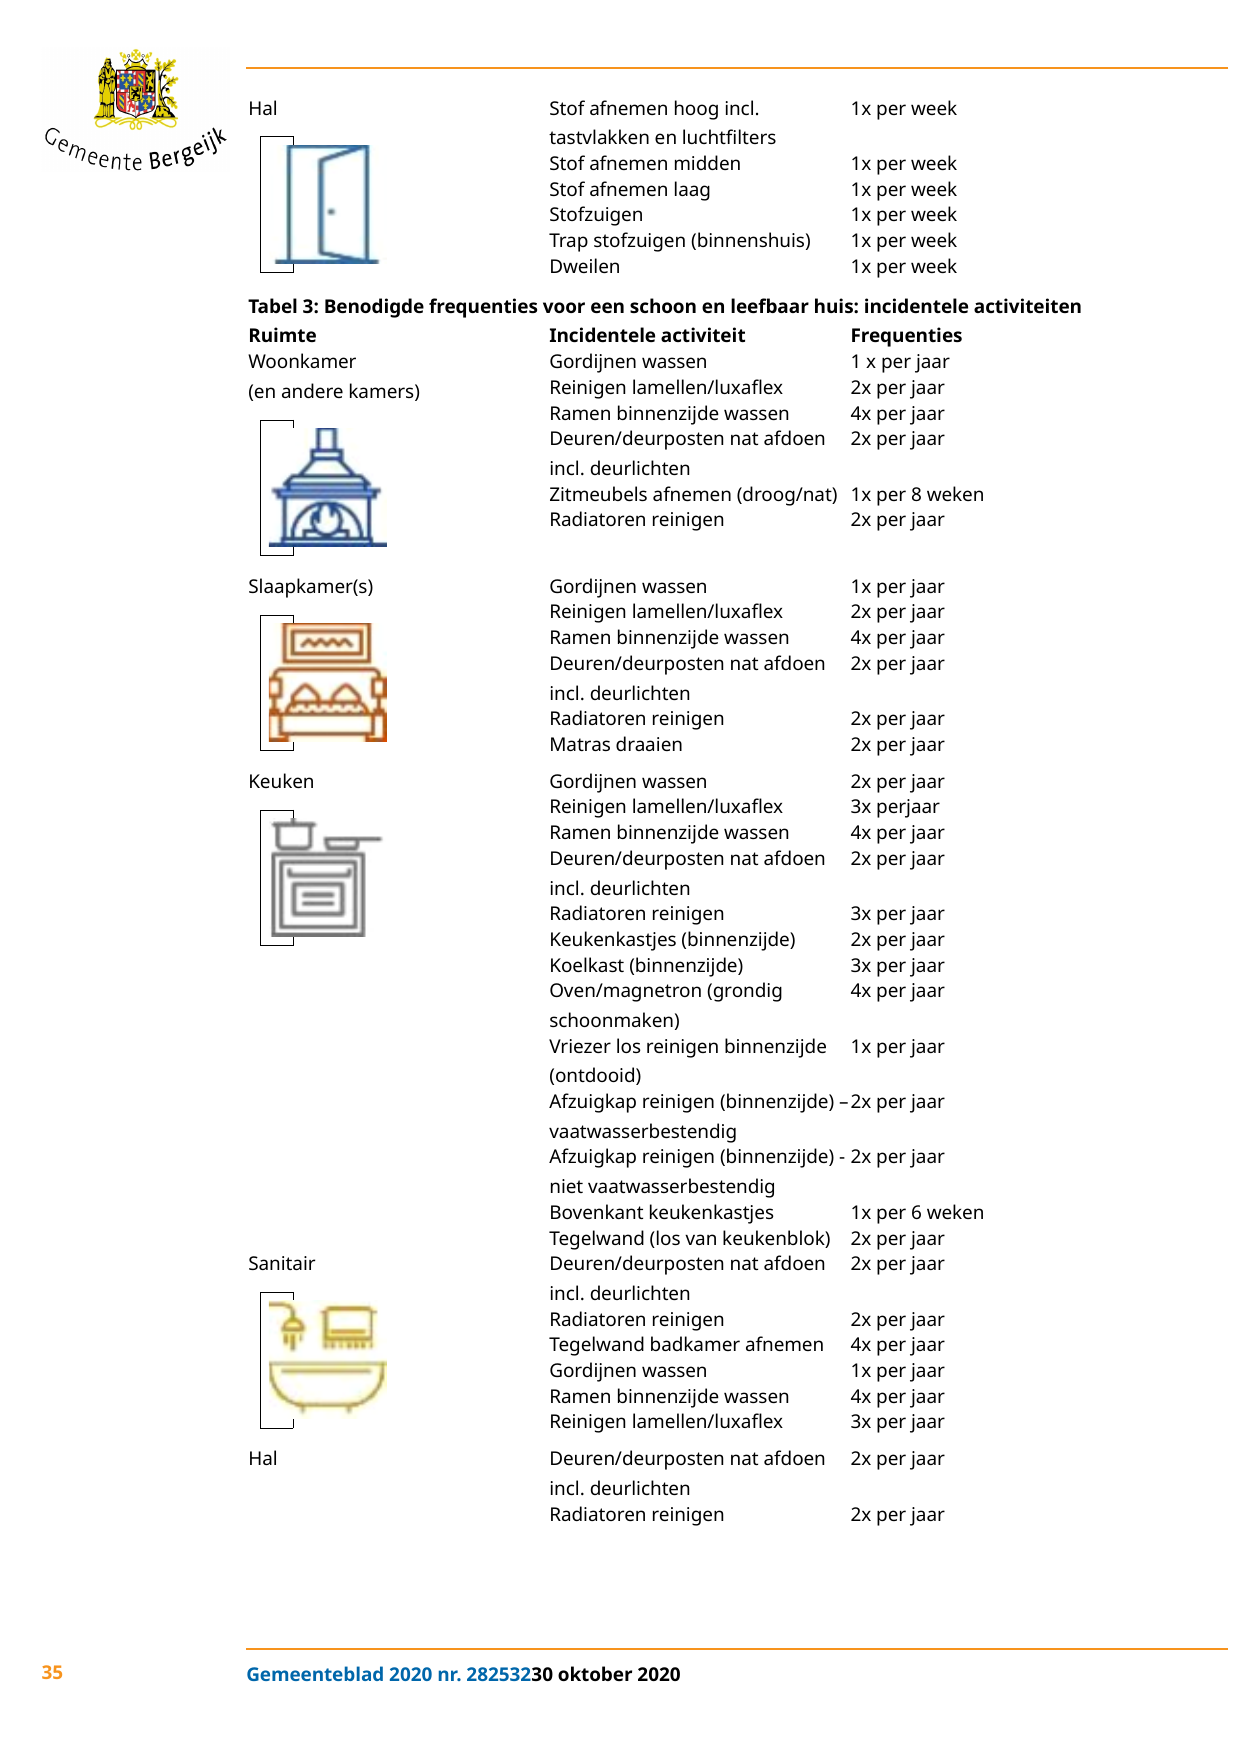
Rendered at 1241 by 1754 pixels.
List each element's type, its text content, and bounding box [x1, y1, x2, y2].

table_cell Stof afnemen laag [549, 176, 850, 202]
table_cell 2x per jaar [850, 599, 1152, 624]
table_cell [248, 624, 549, 768]
picture [268, 818, 387, 937]
table_cell 2x per jaar [850, 706, 1152, 731]
table_cell Radiatoren reinigen [549, 706, 850, 731]
table_cell 1x per week [850, 227, 1152, 253]
table_cell 2x per jaar [850, 650, 1152, 706]
table_cell Deuren/deurposten nat afdoen incl. deurlichten [549, 426, 850, 481]
table_cell 2x per jaar [850, 1144, 1152, 1199]
table_cell Ramen binnenzijde wassen [549, 625, 850, 650]
table_cell Stofzuigen [549, 202, 850, 227]
table_cell Afzuigkap reinigen (binnenzijde) – vaatwasserbestendig [549, 1088, 850, 1144]
table_cell Reinigen lamellen/luxaflex [549, 794, 850, 819]
table_header Ruimte [248, 323, 549, 348]
table_cell Afzuigkap reinigen (binnenzijde) - niet vaatwasserbestendig [549, 1144, 850, 1199]
table_cell Gordijnen wassen [549, 768, 850, 794]
table_cell 1x per jaar [850, 1357, 1152, 1383]
table_cell 2x per jaar [850, 374, 1152, 400]
picture [268, 145, 387, 264]
table_cell Radiatoren reinigen [549, 1501, 850, 1526]
table_cell 4x per jaar [850, 400, 1152, 426]
table_cell Slaapkamer(s) [248, 573, 549, 623]
table_cell Matras draaien [549, 731, 850, 768]
table_cell Koelkast (binnenzijde) [549, 952, 850, 978]
table_cell Zitmeubels afnemen (droog/nat) [549, 481, 850, 507]
table_cell 2x per jaar [850, 1306, 1152, 1331]
table_cell Gordijnen wassen [549, 1357, 850, 1383]
table_cell 3x perjaar [850, 794, 1152, 819]
table_cell Tegelwand (los van keukenblok) [549, 1225, 850, 1250]
table_cell 1x per 8 weken [850, 481, 1152, 507]
table_cell Trap stofzuigen (binnenshuis) [549, 227, 850, 253]
table_cell 4x per jaar [850, 978, 1152, 1033]
table_cell 1 x per jaar [850, 349, 1152, 374]
table_cell Reinigen lamellen/luxaflex [549, 374, 850, 400]
table_cell 2x per jaar [850, 731, 1152, 768]
table_cell Ramen binnenzijde wassen [549, 820, 850, 845]
table_cell Vriezer los reinigen binnenzijde (ontdooid) [549, 1033, 850, 1088]
table_cell Deuren/deurposten nat afdoen incl. deurlichten [549, 1250, 850, 1306]
table_cell Deuren/deurposten nat afdoen incl. deurlichten [549, 650, 850, 706]
table_cell 1x per week [850, 253, 1152, 290]
table_cell Stof afnemen midden [549, 150, 850, 176]
table_cell Oven/magnetron (grondig schoonmaken) [549, 978, 850, 1033]
picture [41, 47, 231, 172]
table_cell Radiatoren reinigen [549, 1306, 850, 1331]
table_cell 1x per jaar [850, 573, 1152, 599]
text Tabel 3: Benodigde frequenties voor een schoon en leefbaar huis: incidentele activiteiten [248, 293, 1152, 319]
table_cell 3x per jaar [850, 1409, 1152, 1445]
table_cell Stof afnemen hoog incl. tastvlakken en luchtfilters [549, 95, 850, 150]
table_cell 2x per jaar [850, 926, 1152, 952]
table_cell Ramen binnenzijde wassen [549, 400, 850, 426]
table_cell Keuken [248, 768, 549, 818]
table_cell 2x per jaar [850, 1250, 1152, 1306]
picture [268, 1300, 387, 1419]
table_cell 4x per jaar [850, 1383, 1152, 1409]
table_cell 3x per jaar [850, 901, 1152, 926]
table_cell 4x per jaar [850, 625, 1152, 650]
table_cell Dweilen [549, 253, 850, 290]
table_cell 2x per jaar [850, 1088, 1152, 1144]
picture [268, 623, 387, 742]
table_cell 4x per jaar [850, 1331, 1152, 1357]
table_cell 2x per jaar [850, 845, 1152, 901]
table_cell 1x per 6 weken [850, 1199, 1152, 1225]
table_header Frequenties [850, 323, 1152, 348]
table_cell Sanitair [248, 1250, 549, 1445]
table_cell [248, 819, 549, 1250]
table_cell 1x per week [850, 202, 1152, 227]
table_header Incidentele activiteit [549, 323, 850, 348]
table_cell 4x per jaar [850, 820, 1152, 845]
table_cell Deuren/deurposten nat afdoen incl. deurlichten [549, 1445, 850, 1501]
table_cell Tegelwand badkamer afnemen [549, 1331, 850, 1357]
table_cell Radiatoren reinigen [549, 507, 850, 573]
table_cell 1x per jaar [850, 1033, 1152, 1088]
table_cell Hal [248, 1445, 549, 1526]
table_cell 2x per jaar [850, 507, 1152, 573]
picture [268, 428, 387, 547]
table_cell 1x per week [850, 95, 1152, 150]
table_cell 2x per jaar [850, 1225, 1152, 1250]
table_cell 2x per jaar [850, 1445, 1152, 1501]
table_cell Hal [248, 95, 549, 290]
table_cell Reinigen lamellen/luxaflex [549, 599, 850, 624]
table_cell Deuren/deurposten nat afdoen incl. deurlichten [549, 845, 850, 901]
table_cell Keukenkastjes (binnenzijde) [549, 926, 850, 952]
table_cell Ramen binnenzijde wassen [549, 1383, 850, 1409]
table_cell Bovenkant keukenkastjes [549, 1199, 850, 1225]
table_cell 1x per week [850, 176, 1152, 202]
table_cell Gordijnen wassen [549, 573, 850, 599]
table_cell Reinigen lamellen/luxaflex [549, 1409, 850, 1445]
table_cell Woonkamer (en andere kamers) [248, 349, 549, 428]
table_cell Radiatoren reinigen [549, 901, 850, 926]
table_cell Gordijnen wassen [549, 349, 850, 374]
table_cell 3x per jaar [850, 952, 1152, 978]
table_cell 1x per week [850, 150, 1152, 176]
table_cell 2x per jaar [850, 1501, 1152, 1526]
table_cell 2x per jaar [850, 426, 1152, 481]
table_cell 2x per jaar [850, 768, 1152, 794]
table_cell [248, 429, 549, 573]
